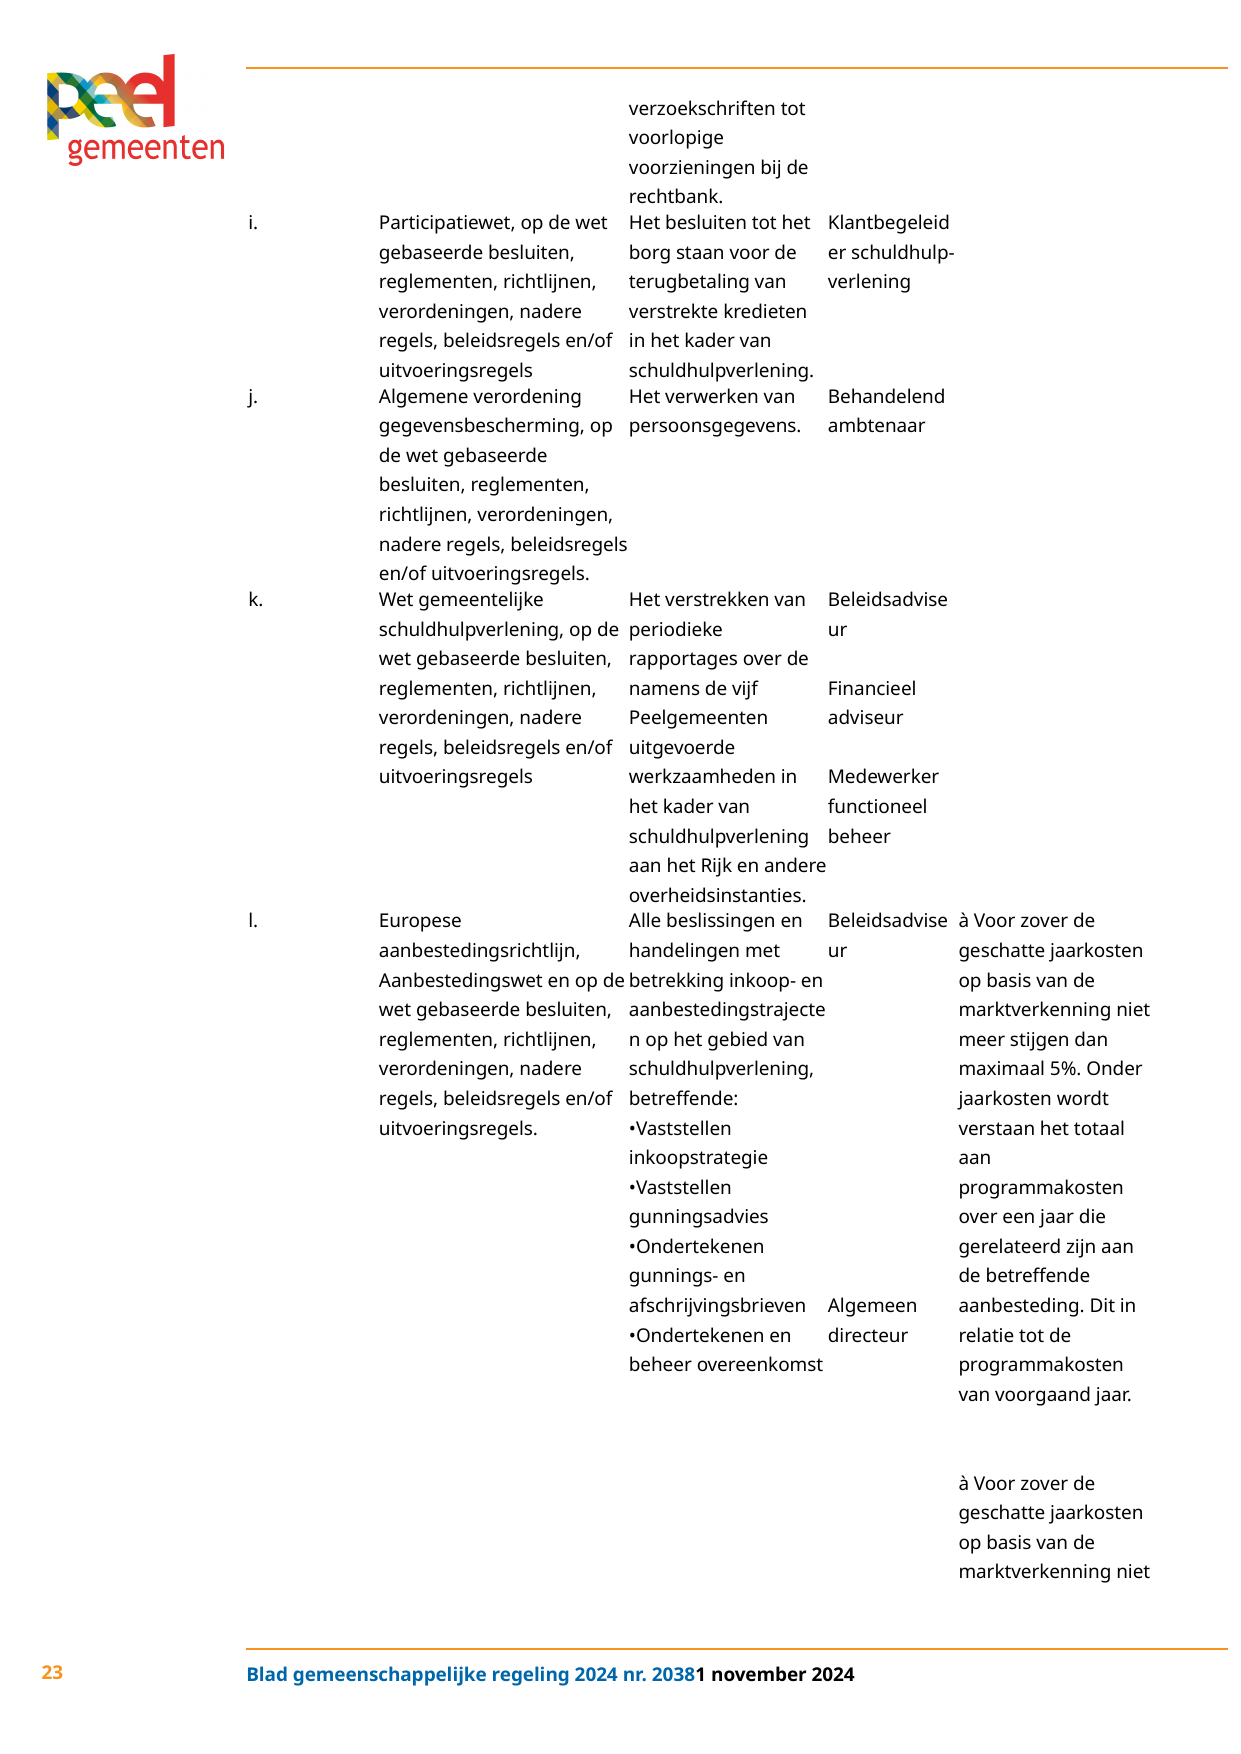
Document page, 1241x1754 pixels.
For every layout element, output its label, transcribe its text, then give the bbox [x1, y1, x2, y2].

table_cell Beleidsadviseur Financieel adviseur Medewerker functioneel beheer [828, 586, 958, 908]
table_cell [958, 383, 1152, 586]
table_cell l. [248, 908, 379, 1584]
table_cell [248, 95, 379, 209]
picture [41, 47, 231, 172]
table_cell Het besluiten tot het borg staan voor de terugbetaling van verstrekte kredieten in het kader van schuldhulpverlening. [629, 209, 828, 383]
table_cell Het verstrekken van periodieke rapportages over de namens de vijf Peelgemeenten uitgevoerde werkzaamheden in het kader van schuldhulpverlening aan het Rijk en andere overheidsinstanties. [629, 586, 828, 908]
table_cell [828, 95, 958, 209]
table_cell j. [248, 383, 379, 586]
table_cell à Voor zover de geschatte jaarkosten op basis van de marktverkenning niet meer stijgen dan maximaal 5%. Onder jaarkosten wordt verstaan het totaal aan programmakosten over een jaar die gerelateerd zijn aan de betreffende aanbesteding. Dit in relatie tot de programmakosten van voorgaand jaar. à Voor zover de geschatte jaarkosten op basis van de marktverkenning niet [958, 908, 1152, 1584]
table_cell [379, 95, 629, 209]
table_cell Europese aanbestedingsrichtlijn, Aanbestedingswet en op de wet gebaseerde besluiten, reglementen, richtlijnen, verordeningen, nadere regels, beleidsregels en/of uitvoeringsregels. [379, 908, 629, 1584]
table_cell [958, 95, 1152, 209]
table_cell i. [248, 209, 379, 383]
table_cell Alle beslissingen en handelingen met betrekking inkoop- en aanbestedingstrajecten op het gebied van schuldhulpverlening, betreffende: •Vaststellen inkoopstrategie •Vaststellen gunningsadvies •Ondertekenen gunnings- en afschrijvingsbrieven •Ondertekenen en beheer overeenkomst [629, 908, 828, 1584]
table_cell Algemene verordening gegevensbescherming, op de wet gebaseerde besluiten, reglementen, richtlijnen, verordeningen, nadere regels, beleidsregels en/of uitvoeringsregels. [379, 383, 629, 586]
table_cell Het verwerken van persoonsgegevens. [629, 383, 828, 586]
table_cell [958, 586, 1152, 908]
table_cell Behandelend ambtenaar [828, 383, 958, 586]
table_cell Klantbegeleider schuldhulp-verlening [828, 209, 958, 383]
table_cell k. [248, 586, 379, 908]
table_cell Wet gemeentelijke schuldhulpverlening, op de wet gebaseerde besluiten, reglementen, richtlijnen, verordeningen, nadere regels, beleidsregels en/of uitvoeringsregels [379, 586, 629, 908]
table_cell Beleidsadviseur Algemeen directeur [828, 908, 958, 1584]
table_cell [958, 209, 1152, 383]
table_cell verzoekschriften tot voorlopige voorzieningen bij de rechtbank. [629, 95, 828, 209]
table_cell Participatiewet, op de wet gebaseerde besluiten, reglementen, richtlijnen, verordeningen, nadere regels, beleidsregels en/of uitvoeringsregels [379, 209, 629, 383]
